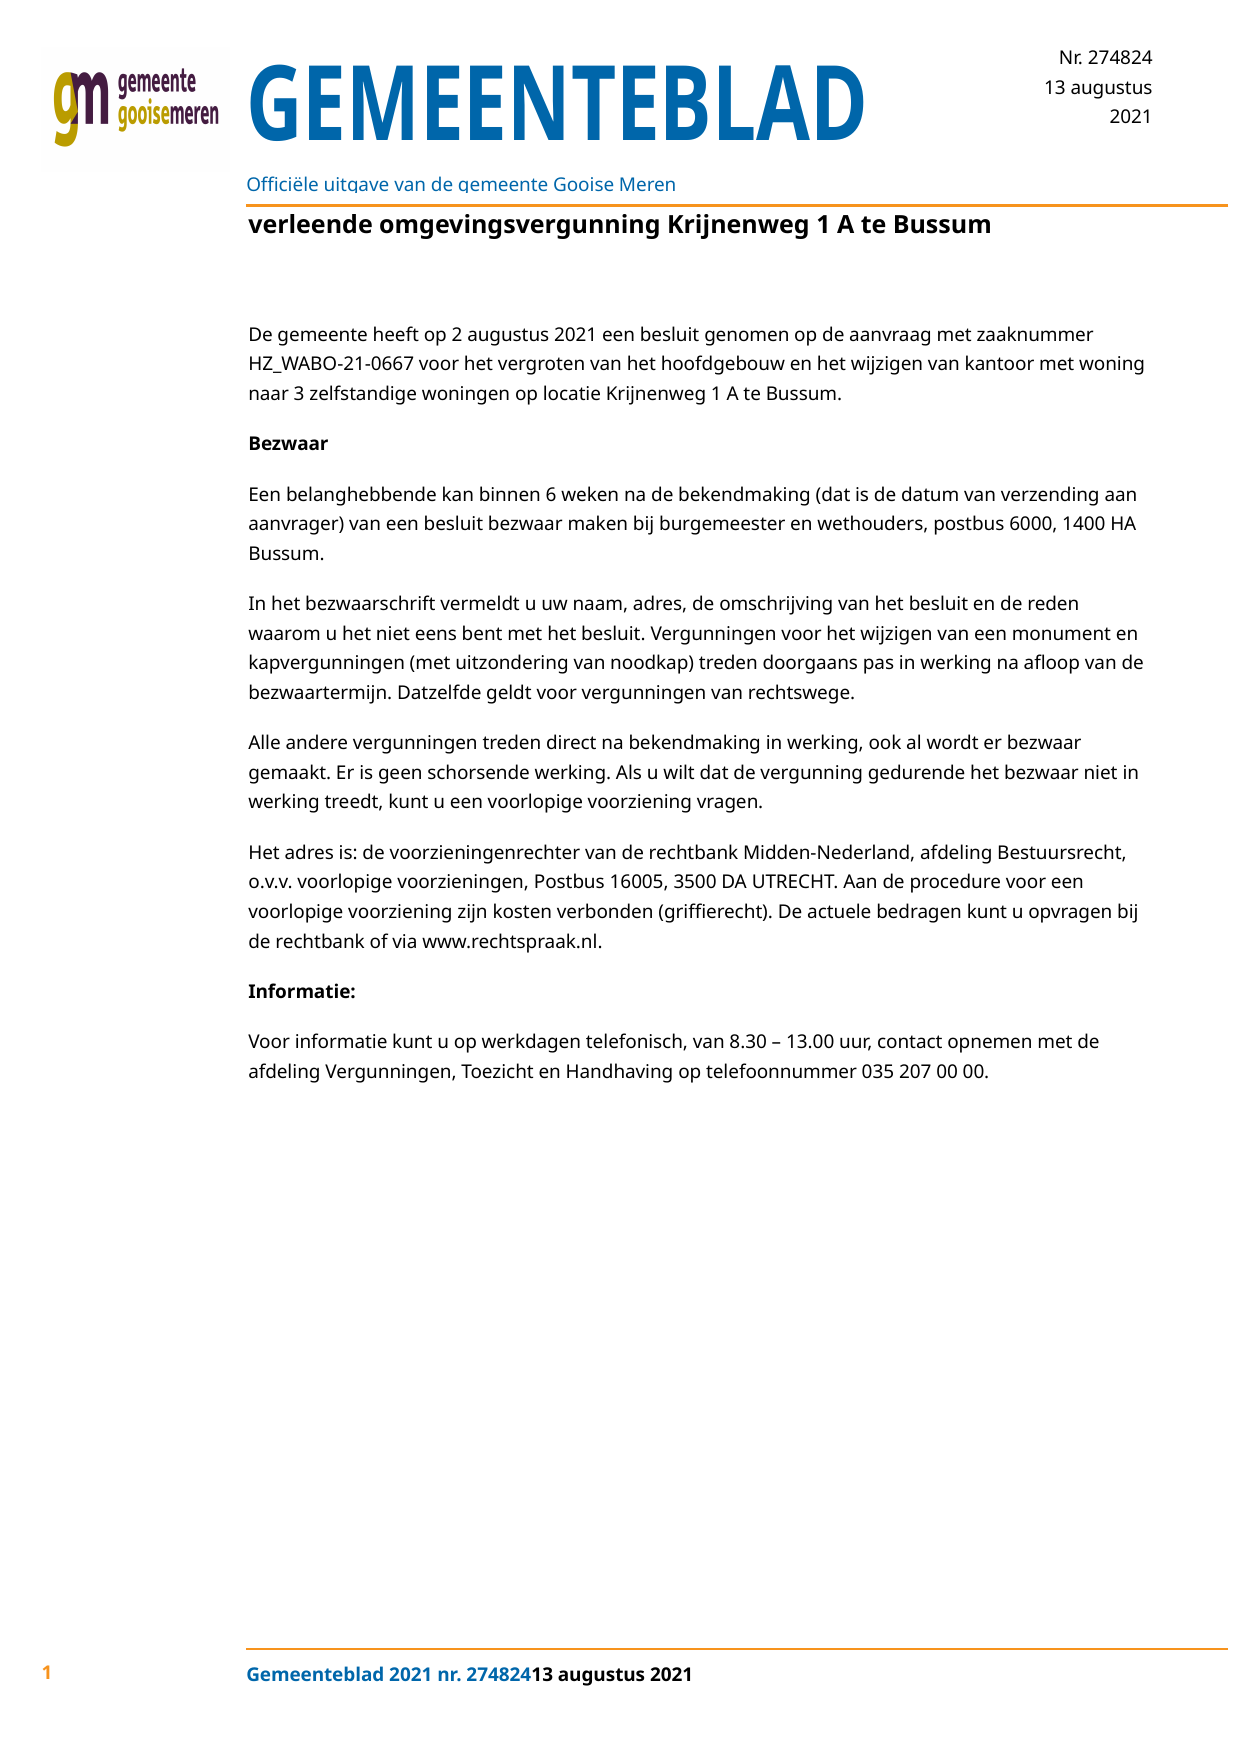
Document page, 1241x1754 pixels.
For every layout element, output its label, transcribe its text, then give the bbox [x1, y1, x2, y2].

picture [41, 47, 231, 172]
text Alle andere vergunningen treden direct na bekendmaking in werking, ook al wordt er bezwaar gemaakt. Er is geen schorsende werking. Als u wilt dat de vergunning gedurende het bezwaar niet in werking treedt, kunt u een voorlopige voorziening vragen. [248, 729, 1152, 814]
text De gemeente heeft op 2 augustus 2021 een besluit genomen op de aanvraag met zaaknummer HZ_WABO-21-0667 voor het vergroten van het hoofdgebouw en het wijzigen van kantoor met woning naar 3 zelfstandige woningen op locatie Krijnenweg 1 A te Bussum. [248, 321, 1152, 406]
text Het adres is: de voorzieningenrechter van de rechtbank Midden-Nederland, afdeling Bestuursrecht, o.v.v. voorlopige voorzieningen, Postbus 16005, 3500 DA UTRECHT. Aan de procedure voor een voorlopige voorziening zijn kosten verbonden (griffierecht). De actuele bedragen kunt u opvragen bij de rechtbank of via www.rechtspraak.nl. [248, 839, 1152, 953]
text Voor informatie kunt u op werkdagen telefonisch, van 8.30 – 13.00 uur, contact opnemen met de afdeling Vergunningen, Toezicht en Handhaving op telefoonnummer 035 207 00 00. [248, 1029, 1152, 1084]
text Bezwaar [248, 430, 1152, 456]
text Een belanghebbende kan binnen 6 weken na de bekendmaking (dat is de datum van verzending aan aanvrager) van een besluit bezwaar maken bij burgemeester en wethouders, postbus 6000, 1400 HA Bussum. [248, 481, 1152, 566]
text In het bezwaarschrift vermeldt u uw naam, adres, de omschrijving van het besluit en de reden waarom u het niet eens bent met het besluit. Vergunningen voor het wijzigen van een monument en kapvergunningen (met uitzondering van noodkap) treden doorgaans pas in werking na afloop van de bezwaartermijn. Datzelfde geldt voor vergunningen van rechtswege. [248, 590, 1152, 705]
text verleende omgevingsvergunning Krijnenweg 1 A te Bussum [248, 207, 1152, 241]
text Informatie: [248, 978, 1152, 1004]
